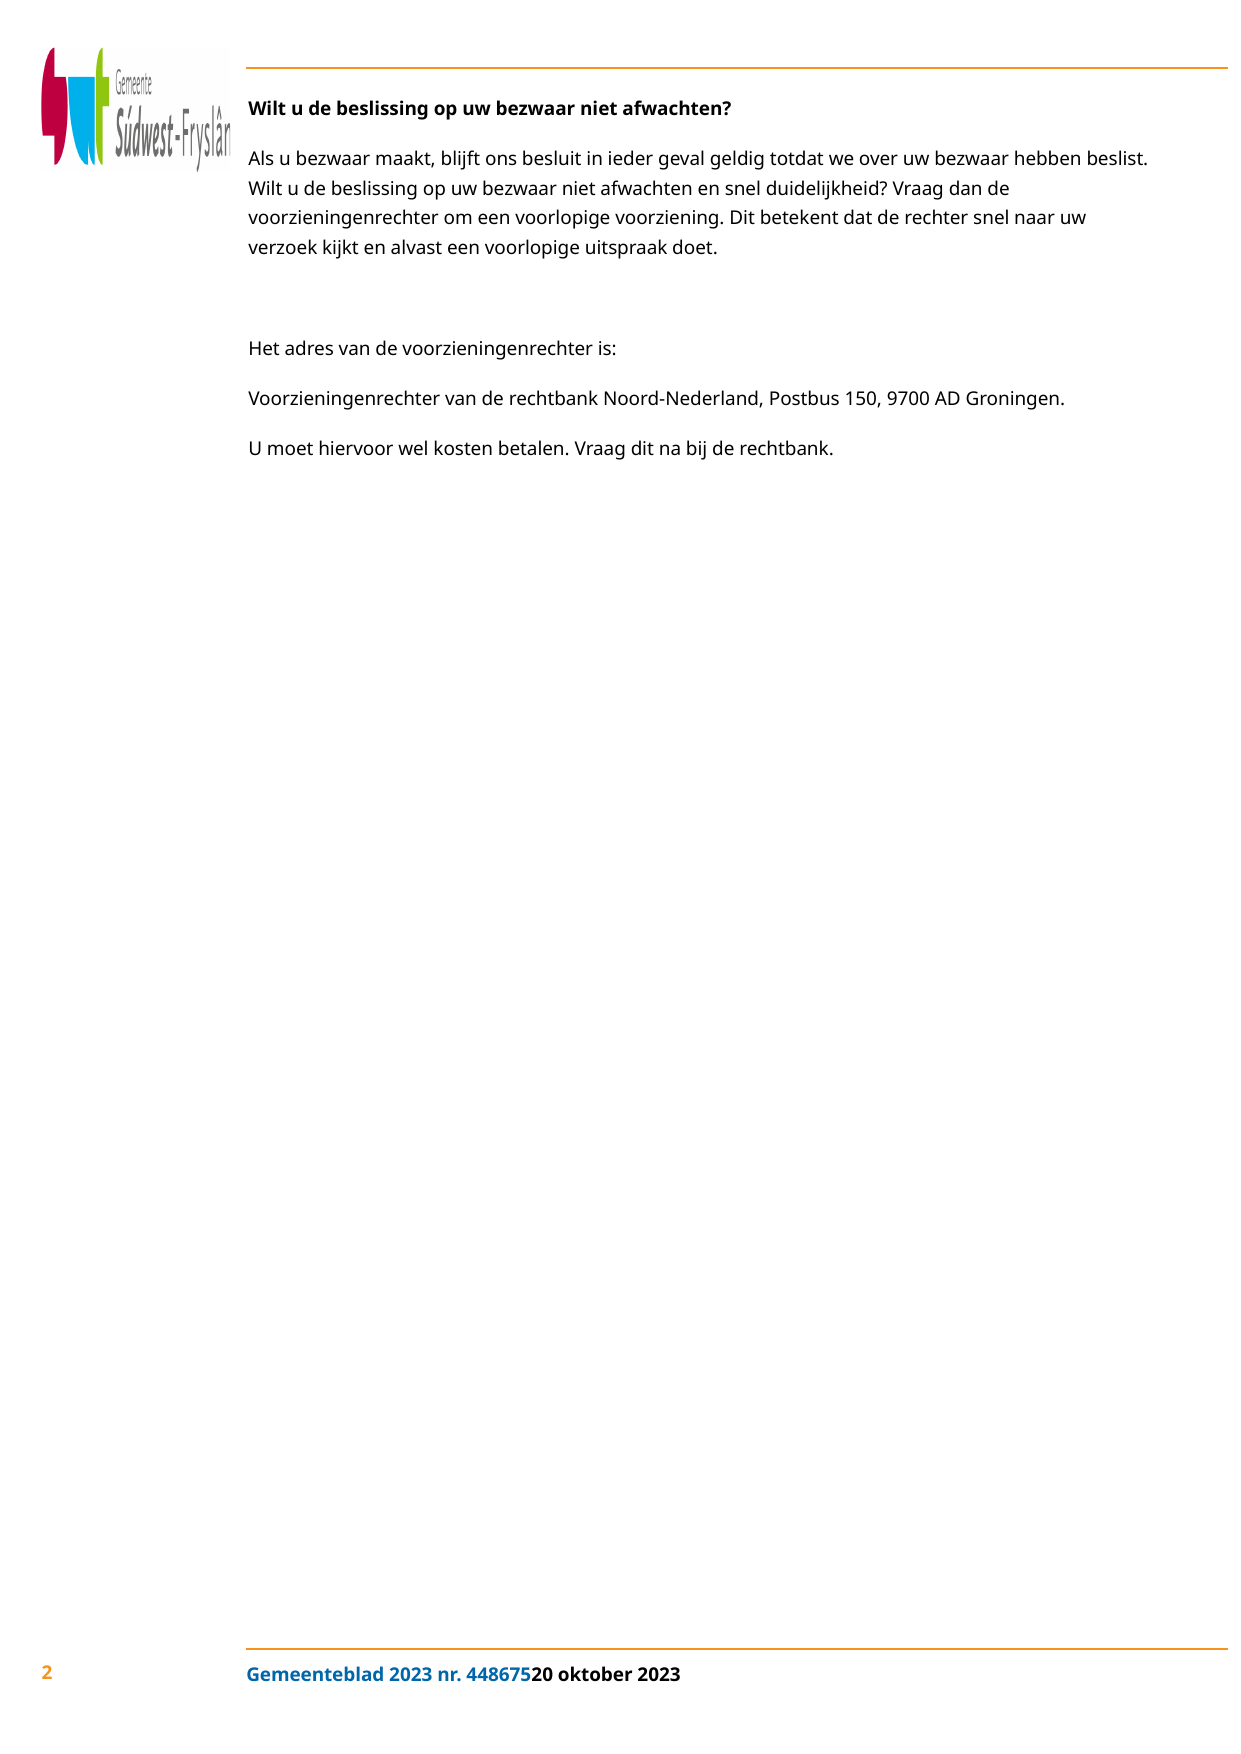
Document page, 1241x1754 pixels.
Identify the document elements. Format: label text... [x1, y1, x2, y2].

text Als u bezwaar maakt, blijft ons besluit in ieder geval geldig totdat we over uw bezwaar hebben beslist. Wilt u de beslissing op uw bezwaar niet afwachten en snel duidelijkheid? Vraag dan de voorzieningenrechter om een voorlopige voorziening. Dit betekent dat de rechter snel naar uw verzoek kijkt en alvast een voorlopige uitspraak doet. [248, 145, 1152, 260]
text Voorzieningenrechter van de rechtbank Noord-Nederland, Postbus 150, 9700 AD Groningen. [248, 385, 1152, 411]
text Het adres van de voorzieningenrechter is: [248, 335, 1152, 361]
text Wilt u de beslissing op uw bezwaar niet afwachten? [248, 95, 1152, 121]
picture [41, 47, 231, 172]
text U moet hiervoor wel kosten betalen. Vraag dit na bij de rechtbank. [248, 436, 1152, 461]
